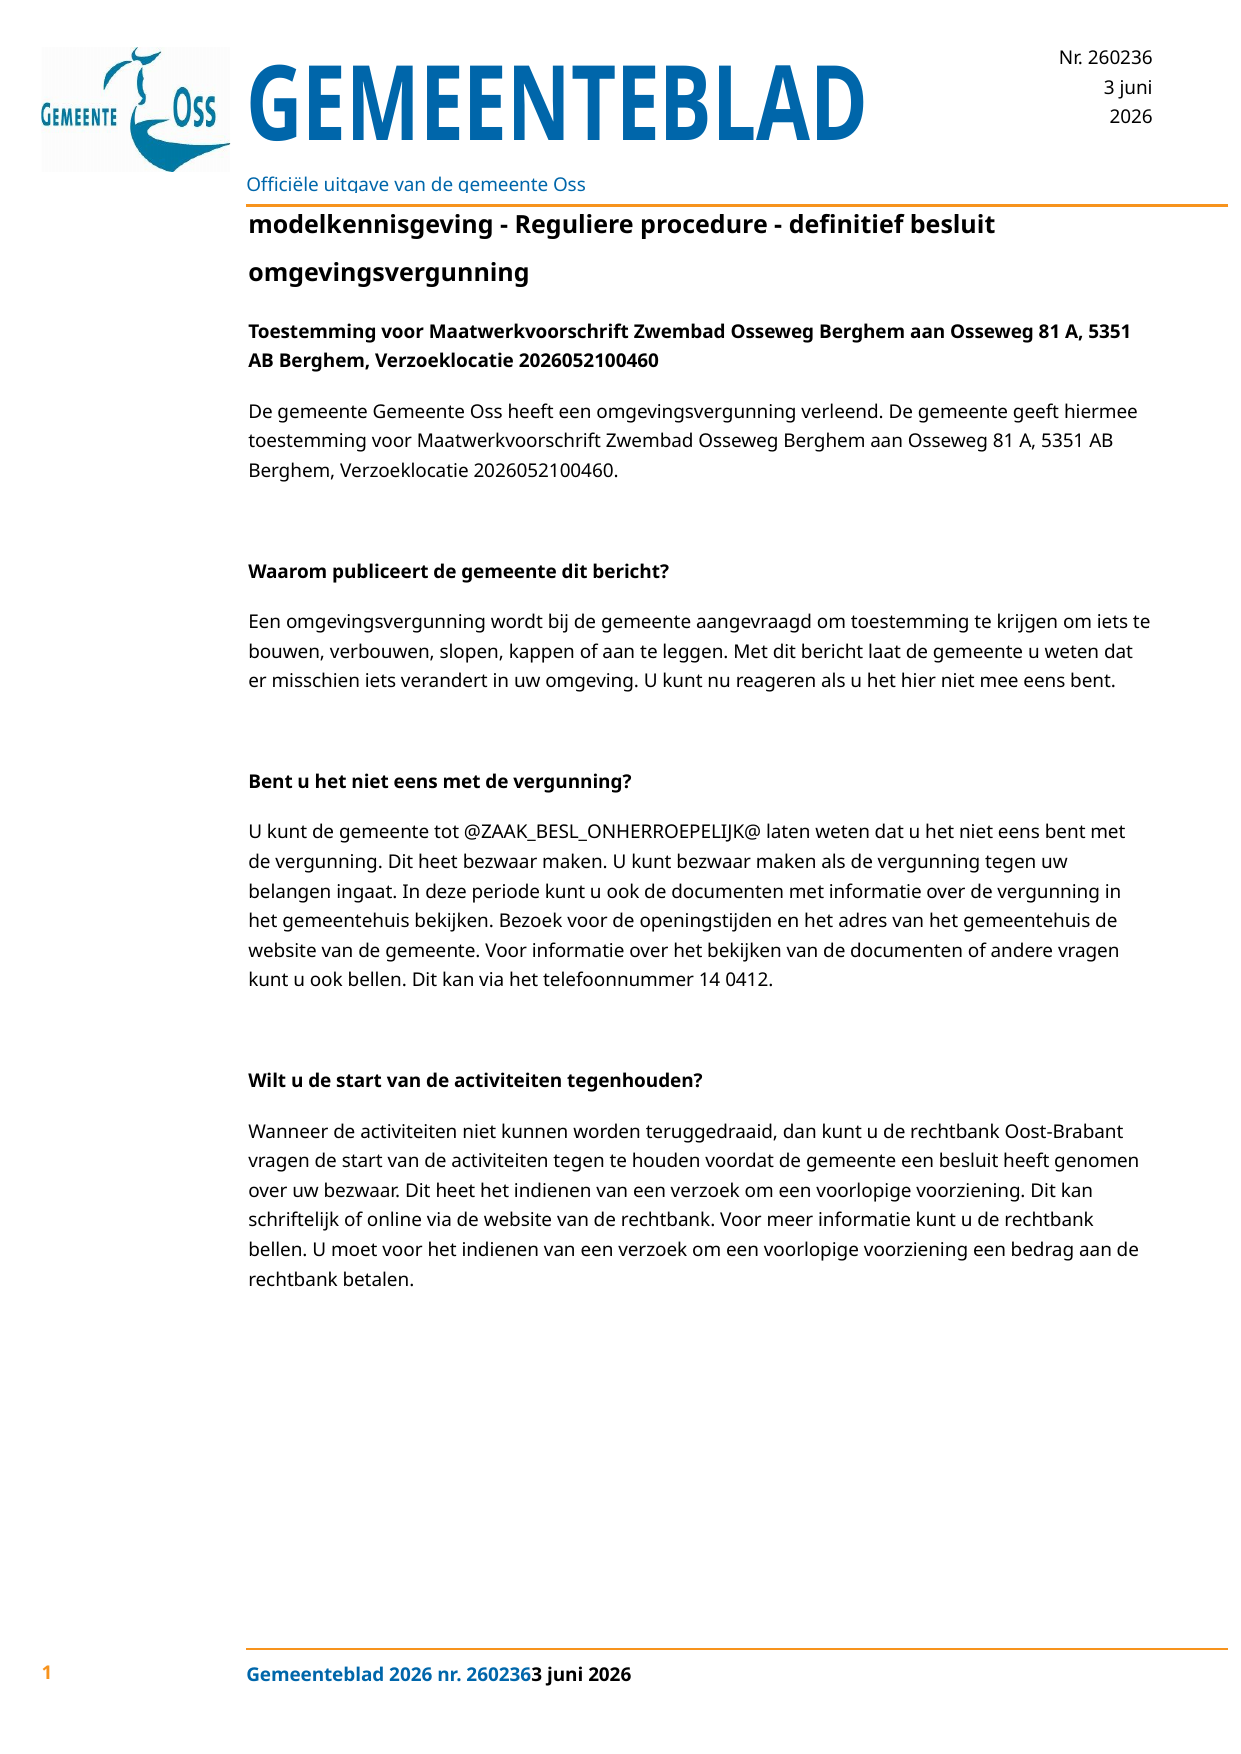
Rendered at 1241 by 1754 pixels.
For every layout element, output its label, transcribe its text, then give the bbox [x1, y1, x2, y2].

text Een omgevingsvergunning wordt bij de gemeente aangevraagd om toestemming te krijgen om iets te bouwen, verbouwen, slopen, kappen of aan te leggen. Met dit bericht laat de gemeente u weten dat er misschien iets verandert in uw omgeving. U kunt nu reageren als u het hier niet mee eens bent. [248, 608, 1152, 693]
text Waarom publiceert de gemeente dit bericht? [248, 558, 1152, 584]
text De gemeente Gemeente Oss heeft een omgevingsvergunning verleend. De gemeente geeft hiermee toestemming voor Maatwerkvoorschrift Zwembad Osseweg Berghem aan Osseweg 81 A, 5351 AB Berghem, Verzoeklocatie 2026052100460. [248, 398, 1152, 483]
text modelkennisgeving - Reguliere procedure - definitief besluit omgevingsvergunning [248, 207, 1152, 288]
text Wilt u de start van de activiteiten tegenhouden? [248, 1067, 1152, 1093]
text Toestemming voor Maatwerkvoorschrift Zwembad Osseweg Berghem aan Osseweg 81 A, 5351 AB Berghem, Verzoeklocatie 2026052100460 [248, 318, 1152, 373]
text Wanneer de activiteiten niet kunnen worden teruggedraaid, dan kunt u de rechtbank Oost-Brabant vragen de start van de activiteiten tegen te houden voordat de gemeente een besluit heeft genomen over uw bezwaar. Dit heet het indienen van een verzoek om een voorlopige voorziening. Dit kan schriftelijk of online via de website van de rechtbank. Voor meer informatie kunt u de rechtbank bellen. U moet voor het indienen van een verzoek om een voorlopige voorziening een bedrag aan de rechtbank betalen. [248, 1118, 1152, 1292]
text U kunt de gemeente tot @ZAAK_BESL_ONHERROEPELIJK@ laten weten dat u het niet eens bent met de vergunning. Dit heet bezwaar maken. U kunt bezwaar maken als de vergunning tegen uw belangen ingaat. In deze periode kunt u ook de documenten met informatie over de vergunning in het gemeentehuis bekijken. Bezoek voor de openingstijden en het adres van het gemeentehuis de website van de gemeente. Voor informatie over het bekijken van de documenten of andere vragen kunt u ook bellen. Dit kan via het telefoonnummer 14 0412. [248, 819, 1152, 992]
text Bent u het niet eens met de vergunning? [248, 768, 1152, 794]
picture [41, 47, 231, 172]
